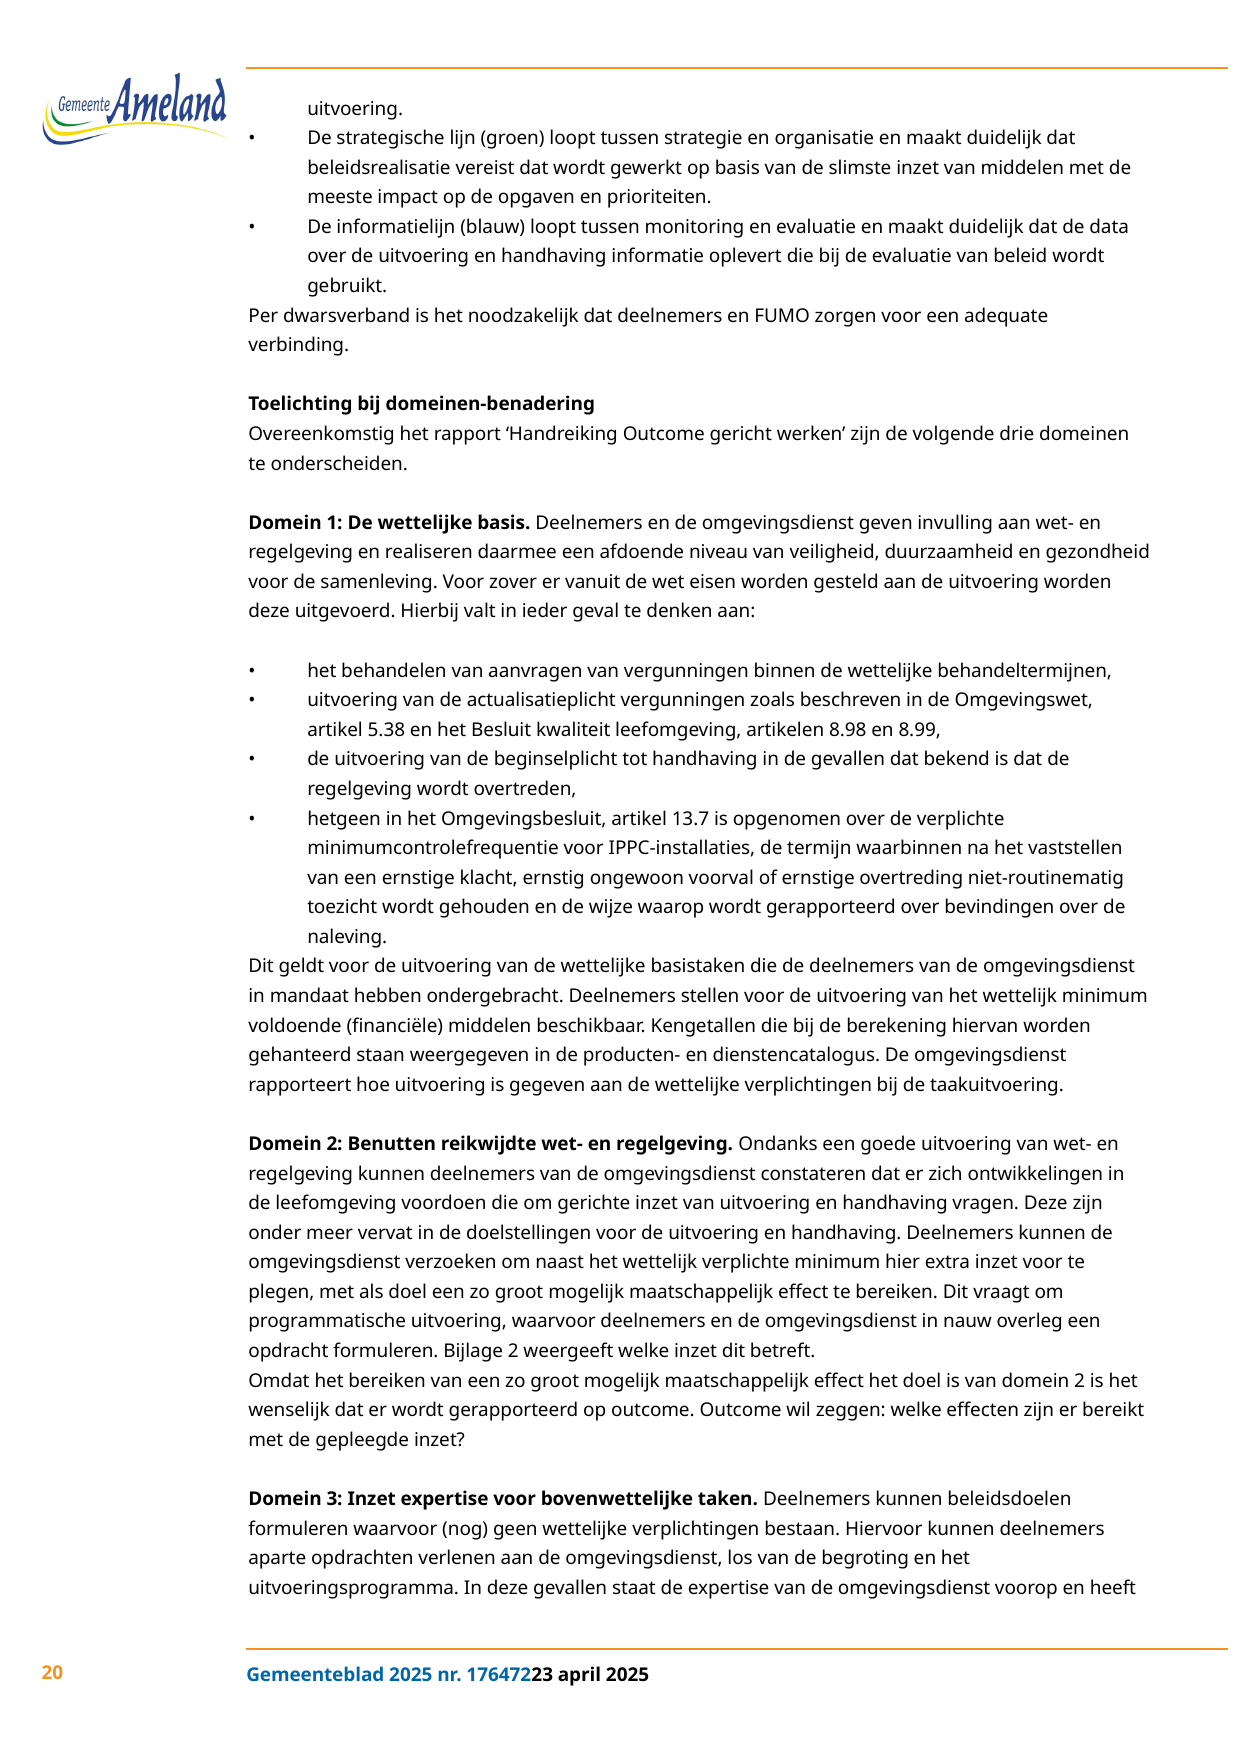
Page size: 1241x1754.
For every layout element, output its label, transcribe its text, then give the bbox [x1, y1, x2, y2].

list de uitvoering van de beginselplicht tot handhaving in de gevallen dat bekend is dat de regelgeving wordt overtreden, [248, 746, 1152, 801]
text Per dwarsverband is het noodzakelijk dat deelnemers en FUMO zorgen voor een adequate verbinding. [248, 302, 1152, 357]
text Domein 1: De wettelijke basis. Deelnemers en de omgevingsdienst geven invulling aan wet- en regelgeving en realiseren daarmee een afdoende niveau van veiligheid, duurzaamheid en gezondheid voor de samenleving. Voor zover er vanuit de wet eisen worden gesteld aan de uitvoering worden deze uitgevoerd. Hierbij valt in ieder geval te denken aan: [248, 509, 1152, 623]
picture [41, 47, 231, 172]
list De strategische lijn (groen) loopt tussen strategie en organisatie en maakt duidelijk dat beleidsrealisatie vereist dat wordt gewerkt op basis van de slimste inzet van middelen met de meeste impact op de opgaven en prioriteiten. [248, 124, 1152, 209]
text Dit geldt voor de uitvoering van de wettelijke basistaken die de deelnemers van de omgevingsdienst in mandaat hebben ondergebracht. Deelnemers stellen voor de uitvoering van het wettelijk minimum voldoende (financiële) middelen beschikbaar. Kengetallen die bij de berekening hiervan worden gehanteerd staan weergegeven in de producten- en dienstencatalogus. De omgevingsdienst rapporteert hoe uitvoering is gegeven aan de wettelijke verplichtingen bij de taakuitvoering. [248, 953, 1152, 1097]
text Domein 2: Benutten reikwijdte wet- en regelgeving. Ondanks een goede uitvoering van wet- en regelgeving kunnen deelnemers van de omgevingsdienst constateren dat er zich ontwikkelingen in de leefomgeving voordoen die om gerichte inzet van uitvoering en handhaving vragen. Deze zijn onder meer vervat in de doelstellingen voor de uitvoering en handhaving. Deelnemers kunnen de omgevingsdienst verzoeken om naast het wettelijk verplichte minimum hier extra inzet voor te plegen, met als doel een zo groot mogelijk maatschappelijk effect te bereiken. Dit vraagt om programmatische uitvoering, waarvoor deelnemers en de omgevingsdienst in nauw overleg een opdracht formuleren. Bijlage 2 weergeeft welke inzet dit betreft. [248, 1130, 1152, 1363]
text Domein 3: Inzet expertise voor bovenwettelijke taken. Deelnemers kunnen beleidsdoelen formuleren waarvoor (nog) geen wettelijke verplichtingen bestaan. Hiervoor kunnen deelnemers aparte opdrachten verlenen aan de omgevingsdienst, los van de begroting en het uitvoeringsprogramma. In deze gevallen staat de expertise van de omgevingsdienst voorop en heeft [248, 1485, 1152, 1600]
text Omdat het bereiken van een zo groot mogelijk maatschappelijk effect het doel is van domein 2 is het wenselijk dat er wordt gerapporteerd op outcome. Outcome wil zeggen: welke effecten zijn er bereikt met de gepleegde inzet? [248, 1367, 1152, 1452]
text Toelichting bij domeinen-benadering [248, 391, 1152, 416]
list uitvoering van de actualisatieplicht vergunningen zoals beschreven in de Omgevingswet, artikel 5.38 en het Besluit kwaliteit leefomgeving, artikelen 8.98 en 8.99, [248, 686, 1152, 742]
list De informatielijn (blauw) loopt tussen monitoring en evaluatie en maakt duidelijk dat de data over de uitvoering en handhaving informatie oplevert die bij de evaluatie van beleid wordt gebruikt. [248, 213, 1152, 298]
list hetgeen in het Omgevingsbesluit, artikel 13.7 is opgenomen over de verplichte minimumcontrolefrequentie voor IPPC-installaties, de termijn waarbinnen na het vaststellen van een ernstige klacht, ernstig ongewoon voorval of ernstige overtreding niet-routinematig toezicht wordt gehouden en de wijze waarop wordt gerapporteerd over bevindingen over de naleving. [248, 805, 1152, 949]
list uitvoering. [248, 95, 1152, 121]
text Overeenkomstig het rapport ‘Handreiking Outcome gericht werken’ zijn de volgende drie domeinen te onderscheiden. [248, 420, 1152, 476]
list het behandelen van aanvragen van vergunningen binnen de wettelijke behandeltermijnen, [248, 657, 1152, 683]
